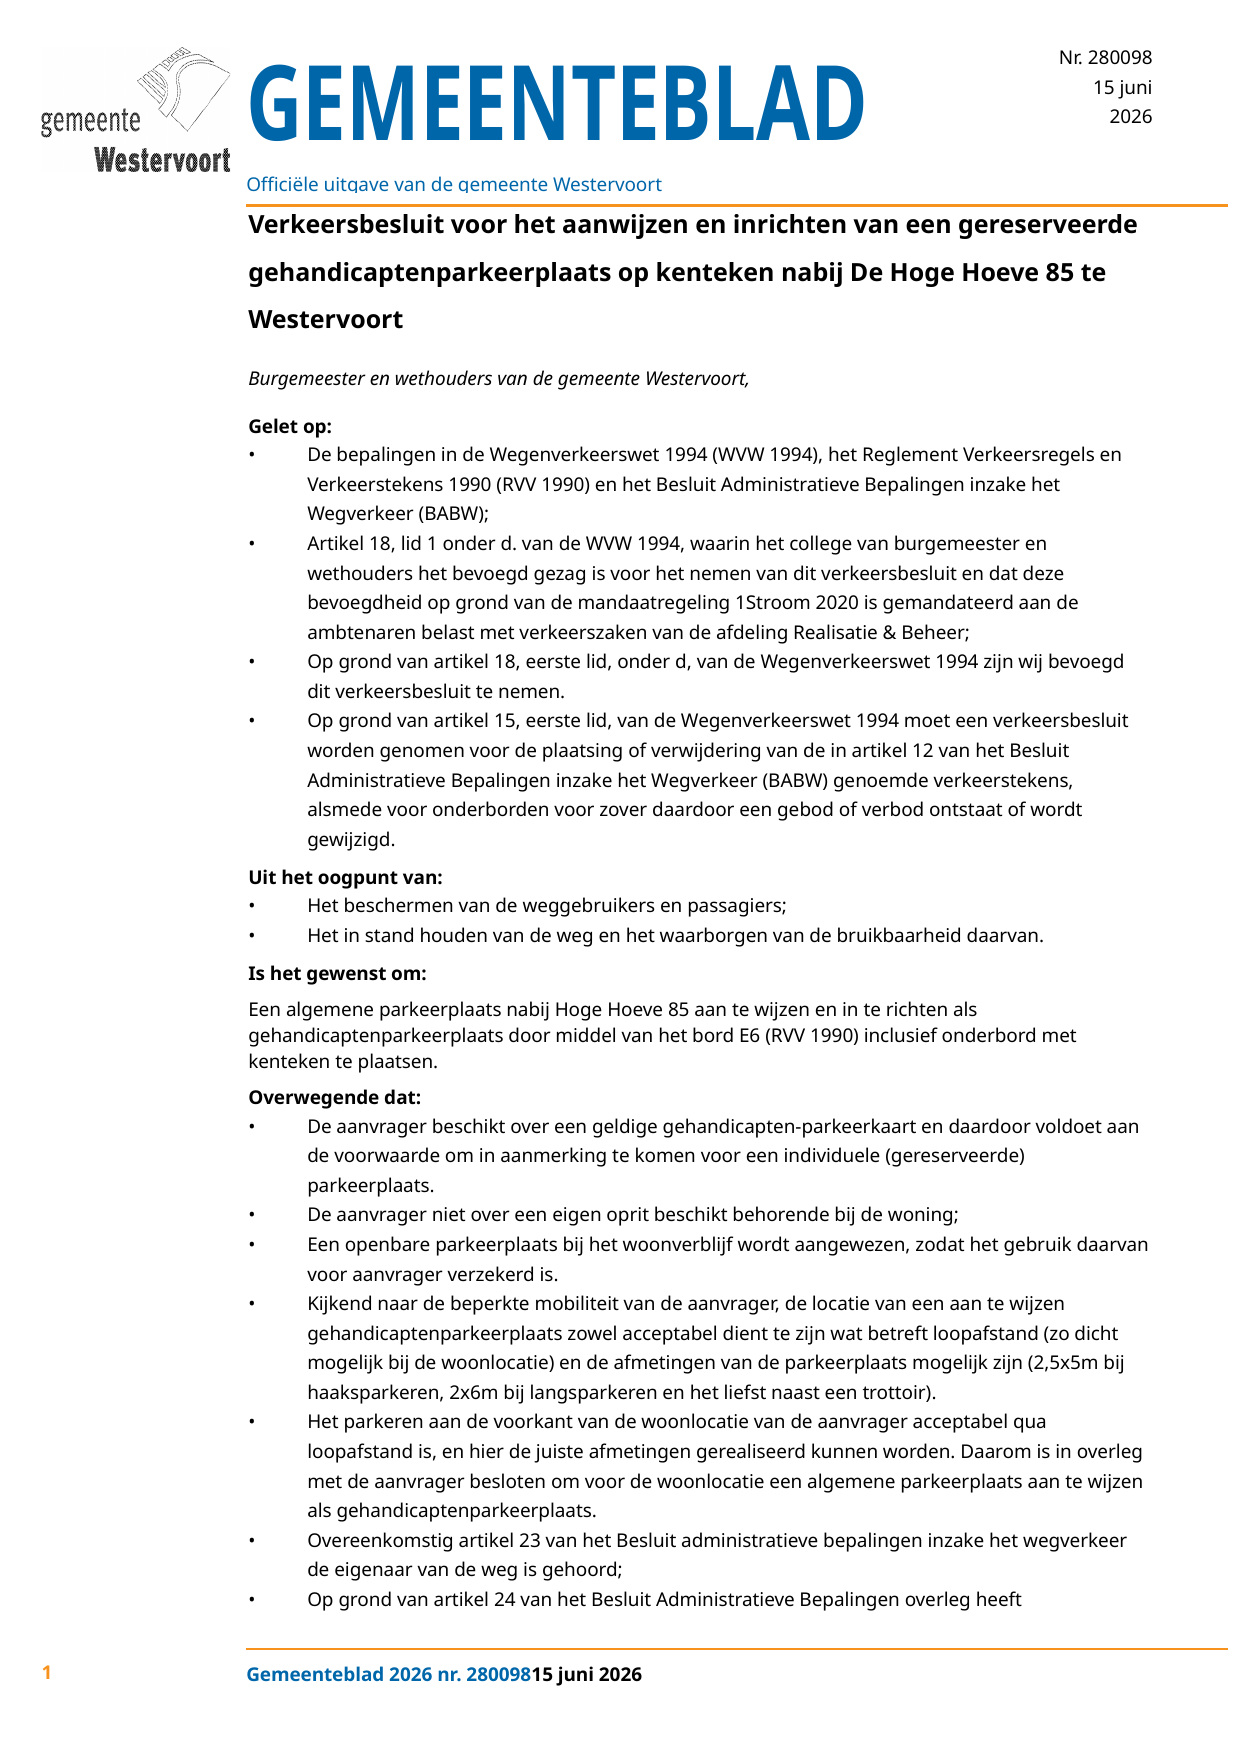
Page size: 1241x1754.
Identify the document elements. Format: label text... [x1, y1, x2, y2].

list Het in stand houden van de weg en het waarborgen van de bruikbaarheid daarvan. [248, 922, 1152, 948]
list Het parkeren aan de voorkant van de woonlocatie van de aanvrager acceptabel qua loopafstand is, en hier de juiste afmetingen gerealiseerd kunnen worden. Daarom is in overleg met de aanvrager besloten om voor de woonlocatie een algemene parkeerplaats aan te wijzen als gehandicaptenparkeerplaats. [248, 1409, 1152, 1523]
list De aanvrager niet over een eigen oprit beschikt behorende bij de woning; [248, 1202, 1152, 1227]
text Gelet op: [248, 413, 1152, 439]
text Een algemene parkeerplaats nabij Hoge Hoeve 85 aan te wijzen en in te richten als gehandicaptenparkeerplaats door middel van het bord E6 (RVV 1990) inclusief onderbord met kenteken te plaatsen. [248, 996, 1152, 1074]
text Verkeersbesluit voor het aanwijzen en inrichten van een gereserveerde gehandicaptenparkeerplaats op kenteken nabij De Hoge Hoeve 85 te Westervoort [248, 207, 1152, 336]
text Is het gewenst om: [248, 960, 1152, 986]
list Op grond van artikel 15, eerste lid, van de Wegenverkeerswet 1994 moet een verkeersbesluit worden genomen voor de plaatsing of verwijdering van de in artikel 12 van het Besluit Administratieve Bepalingen inzake het Wegverkeer (BABW) genoemde verkeerstekens, alsmede voor onderborden voor zover daardoor een gebod of verbod ontstaat of wordt gewijzigd. [248, 708, 1152, 852]
picture [41, 47, 231, 172]
list Artikel 18, lid 1 onder d. van de WVW 1994, waarin het college van burgemeester en wethouders het bevoegd gezag is voor het nemen van dit verkeersbesluit en dat deze bevoegdheid op grond van de mandaatregeling 1Stroom 2020 is gemandateerd aan de ambtenaren belast met verkeerszaken van de afdeling Realisatie & Beheer; [248, 530, 1152, 645]
text Overwegende dat: [248, 1084, 1152, 1110]
text Burgemeester en wethouders van de gemeente Westervoort, [248, 366, 1152, 391]
list Overeenkomstig artikel 23 van het Besluit administratieve bepalingen inzake het wegverkeer de eigenaar van de weg is gehoord; [248, 1527, 1152, 1582]
list De aanvrager beschikt over een geldige gehandicapten-parkeerkaart en daardoor voldoet aan de voorwaarde om in aanmerking te komen voor een individuele (gereserveerde) parkeerplaats. [248, 1113, 1152, 1198]
list Kijkend naar de beperkte mobiliteit van de aanvrager, de locatie van een aan te wijzen gehandicaptenparkeerplaats zowel acceptabel dient te zijn wat betreft loopafstand (zo dicht mogelijk bij de woonlocatie) en de afmetingen van de parkeerplaats mogelijk zijn (2,5x5m bij haaksparkeren, 2x6m bij langsparkeren en het liefst naast een trottoir). [248, 1290, 1152, 1405]
text Uit het oogpunt van: [248, 864, 1152, 890]
list Op grond van artikel 18, eerste lid, onder d, van de Wegenverkeerswet 1994 zijn wij bevoegd dit verkeersbesluit te nemen. [248, 648, 1152, 704]
list Het beschermen van de weggebruikers en passagiers; [248, 892, 1152, 918]
list De bepalingen in de Wegenverkeerswet 1994 (WVW 1994), het Reglement Verkeersregels en Verkeerstekens 1990 (RVV 1990) en het Besluit Administratieve Bepalingen inzake het Wegverkeer (BABW); [248, 441, 1152, 526]
list Een openbare parkeerplaats bij het woonverblijf wordt aangewezen, zodat het gebruik daarvan voor aanvrager verzekerd is. [248, 1231, 1152, 1287]
list Op grond van artikel 24 van het Besluit Administratieve Bepalingen overleg heeft [248, 1586, 1152, 1612]
